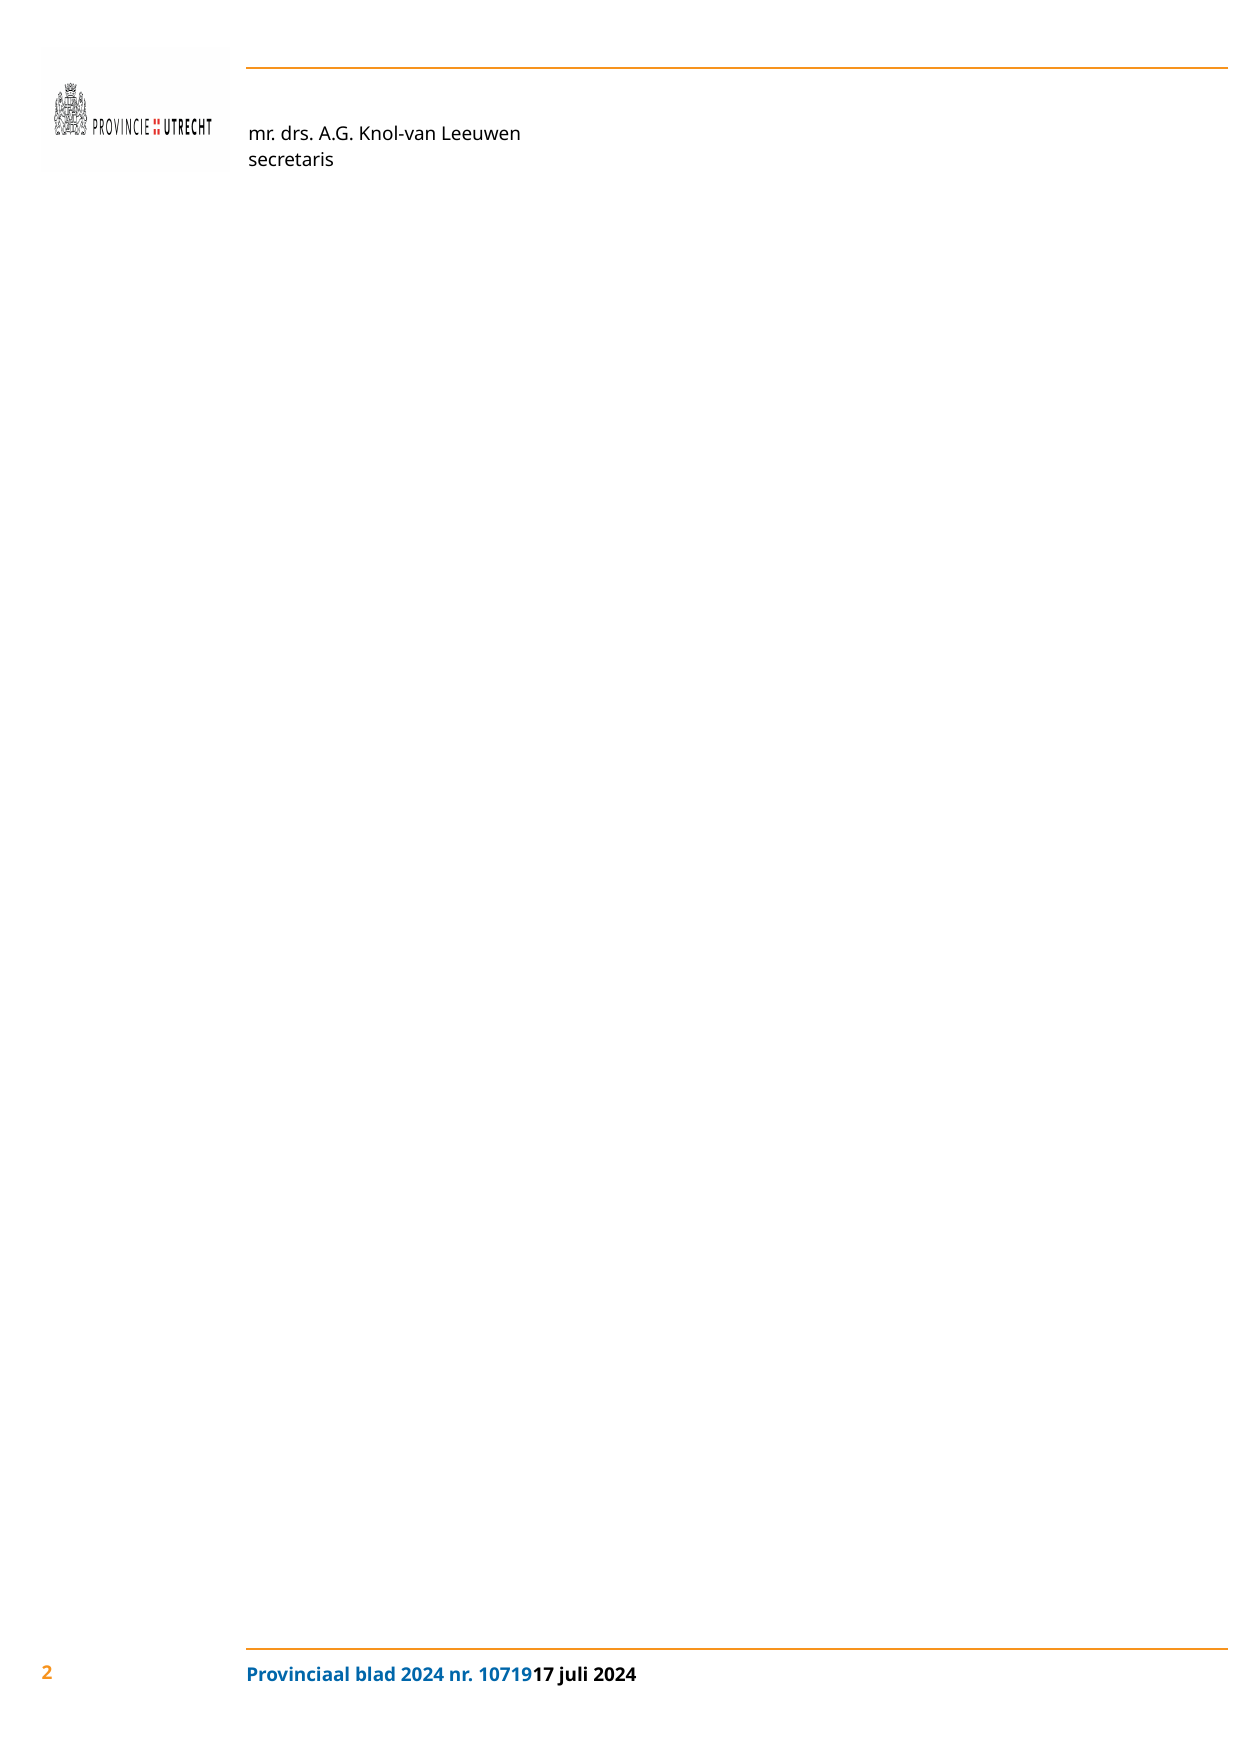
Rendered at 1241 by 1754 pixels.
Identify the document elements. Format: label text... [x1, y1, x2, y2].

text secretaris [248, 146, 1152, 172]
text mr. drs. A.G. Knol-van Leeuwen [248, 121, 1152, 146]
picture [41, 47, 231, 172]
